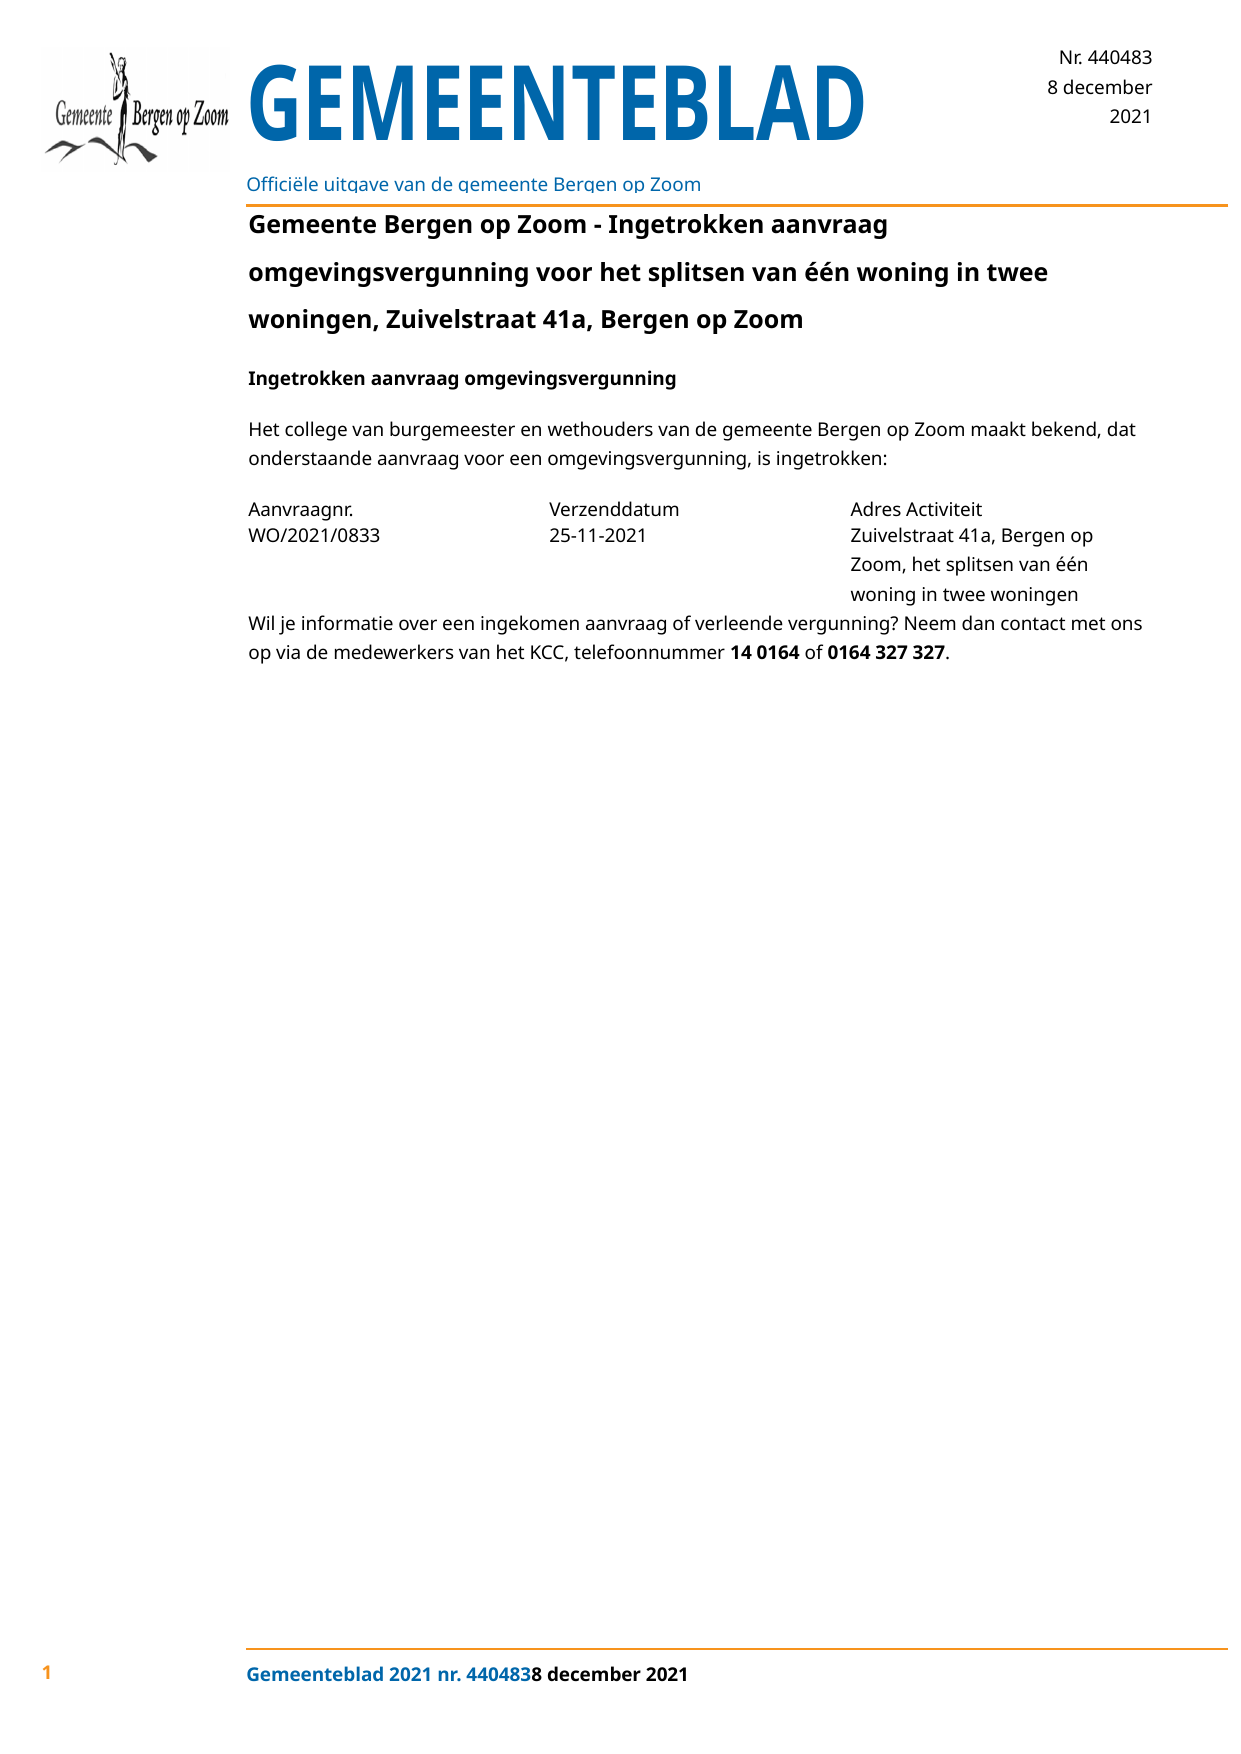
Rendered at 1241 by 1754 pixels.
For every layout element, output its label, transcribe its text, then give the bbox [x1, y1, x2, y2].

text Wil je informatie over een ingekomen aanvraag of verleende vergunning? Neem dan contact met ons op via de medewerkers van het KCC, telefoonnummer 14 0164 of 0164 327 327. [248, 610, 1152, 665]
table_header Aanvraagnr. [248, 496, 549, 522]
table_cell Zuivelstraat 41a, Bergen op Zoom, het splitsen van één woning in twee woningen [850, 522, 1152, 607]
text Gemeente Bergen op Zoom - Ingetrokken aanvraag omgevingsvergunning voor het splitsen van één woning in twee woningen, Zuivelstraat 41a, Bergen op Zoom [248, 207, 1152, 336]
table_cell WO/2021/0833 [248, 522, 549, 607]
picture [41, 47, 231, 172]
text Het college van burgemeester en wethouders van de gemeente Bergen op Zoom maakt bekend, dat onderstaande aanvraag voor een omgevingsvergunning, is ingetrokken: [248, 416, 1152, 471]
table_header Verzenddatum [549, 496, 850, 522]
table_cell 25-11-2021 [549, 522, 850, 607]
table_header Adres Activiteit [850, 496, 1152, 522]
text Ingetrokken aanvraag omgevingsvergunning [248, 366, 1152, 391]
